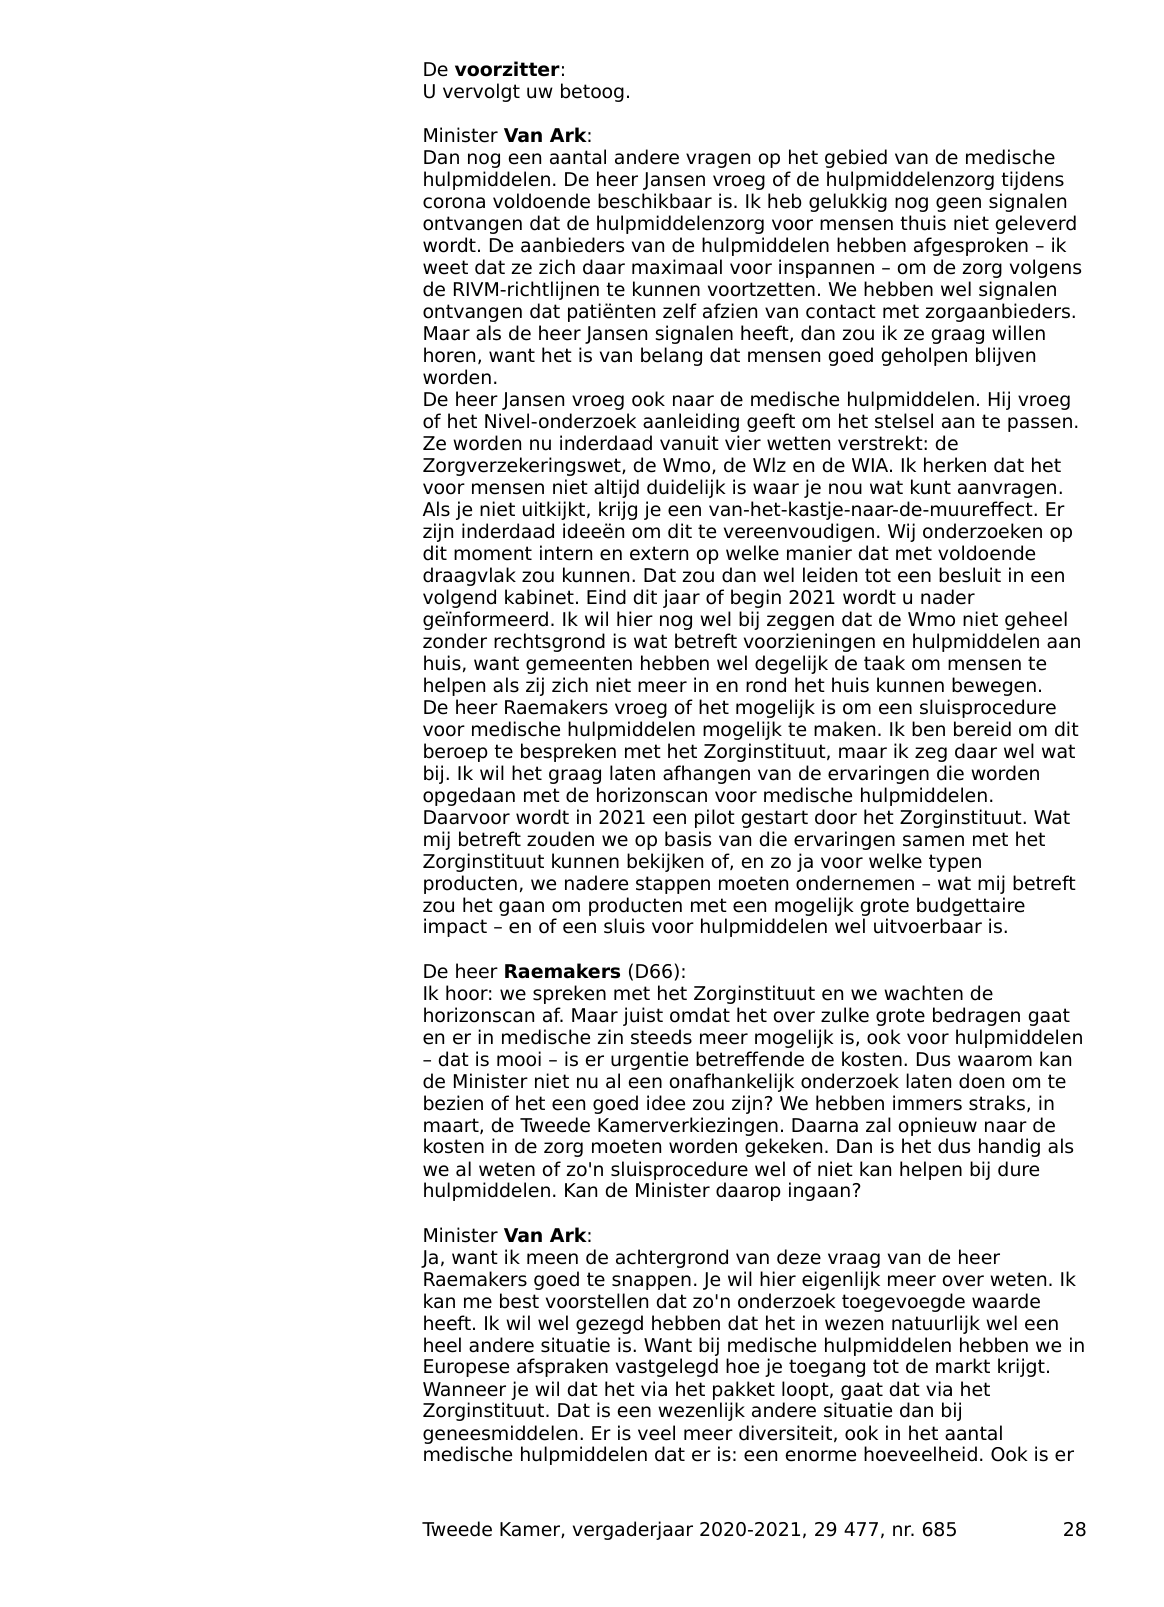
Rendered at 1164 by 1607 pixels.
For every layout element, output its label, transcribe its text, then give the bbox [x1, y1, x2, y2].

text Dan nog een aantal andere vragen op het gebied van de medische hulpmiddelen. De heer Jansen vroeg of de hulpmiddelenzorg tijdens corona voldoende beschikbaar is. Ik heb gelukkig nog geen signalen ontvangen dat de hulpmiddelenzorg voor mensen thuis niet geleverd wordt. De aanbieders van de hulpmiddelen hebben afgesproken – ik weet dat ze zich daar maximaal voor inspannen – om de zorg volgens de RIVM-richtlijnen te kunnen voortzetten. We hebben wel signalen ontvangen dat patiënten zelf afzien van contact met zorgaanbieders. Maar als de heer Jansen signalen heeft, dan zou ik ze graag willen horen, want het is van belang dat mensen goed geholpen blijven worden. [422, 147, 1087, 389]
text De heer Jansen vroeg ook naar de medische hulpmiddelen. Hij vroeg of het Nivel-onderzoek aanleiding geeft om het stelsel aan te passen. Ze worden nu inderdaad vanuit vier wetten verstrekt: de Zorgverzekeringswet, de Wmo, de Wlz en de WIA. Ik herken dat het voor mensen niet altijd duidelijk is waar je nou wat kunt aanvragen. Als je niet uitkijkt, krijg je een van-het-kastje-naar-de-muureffect. Er zijn inderdaad ideeën om dit te vereenvoudigen. Wij onderzoeken op dit moment intern en extern op welke manier dat met voldoende draagvlak zou kunnen. Dat zou dan wel leiden tot een besluit in een volgend kabinet. Eind dit jaar of begin 2021 wordt u nader geïnformeerd. Ik wil hier nog wel bij zeggen dat de Wmo niet geheel zonder rechtsgrond is wat betreft voorzieningen en hulpmiddelen aan huis, want gemeenten hebben wel degelijk de taak om mensen te helpen als zij zich niet meer in en rond het huis kunnen bewegen. [422, 389, 1087, 697]
text De heer Raemakers vroeg of het mogelijk is om een sluisprocedure voor medische hulpmiddelen mogelijk te maken. Ik ben bereid om dit beroep te bespreken met het Zorginstituut, maar ik zeg daar wel wat bij. Ik wil het graag laten afhangen van de ervaringen die worden opgedaan met de horizonscan voor medische hulpmiddelen. Daarvoor wordt in 2021 een pilot gestart door het Zorginstituut. Wat mij betreft zouden we op basis van die ervaringen samen met het Zorginstituut kunnen bekijken of, en zo ja voor welke typen producten, we nadere stappen moeten ondernemen – wat mij betreft zou het gaan om producten met een mogelijk grote budgettaire impact – en of een sluis voor hulpmiddelen wel uitvoerbaar is. [422, 697, 1087, 938]
text Minister Van Ark: [422, 1224, 1087, 1247]
text U vervolgt uw betoog. [422, 81, 1087, 103]
text Ja, want ik meen de achtergrond van deze vraag van de heer Raemakers goed te snappen. Je wil hier eigenlijk meer over weten. Ik kan me best voorstellen dat zo'n onderzoek toegevoegde waarde heeft. Ik wil wel gezegd hebben dat het in wezen natuurlijk wel een heel andere situatie is. Want bij medische hulpmiddelen hebben we in Europese afspraken vastgelegd hoe je toegang tot de markt krijgt. Wanneer je wil dat het via het pakket loopt, gaat dat via het Zorginstituut. Dat is een wezenlijk andere situatie dan bij geneesmiddelen. Er is veel meer diversiteit, ook in het aantal medische hulpmiddelen dat er is: een enorme hoeveelheid. Ook is er [422, 1247, 1087, 1466]
text Ik hoor: we spreken met het Zorginstituut en we wachten de horizonscan af. Maar juist omdat het over zulke grote bedragen gaat en er in medische zin steeds meer mogelijk is, ook voor hulpmiddelen – dat is mooi – is er urgentie betreffende de kosten. Dus waarom kan de Minister niet nu al een onafhankelijk onderzoek laten doen om te bezien of het een goed idee zou zijn? We hebben immers straks, in maart, de Tweede Kamerverkiezingen. Daarna zal opnieuw naar de kosten in de zorg moeten worden gekeken. Dan is het dus handig als we al weten of zo'n sluisprocedure wel of niet kan helpen bij dure hulpmiddelen. Kan de Minister daarop ingaan? [422, 983, 1087, 1202]
text De voorzitter: [422, 59, 1087, 81]
text Minister Van Ark: [422, 125, 1087, 147]
text De heer Raemakers (D66): [422, 961, 1087, 983]
